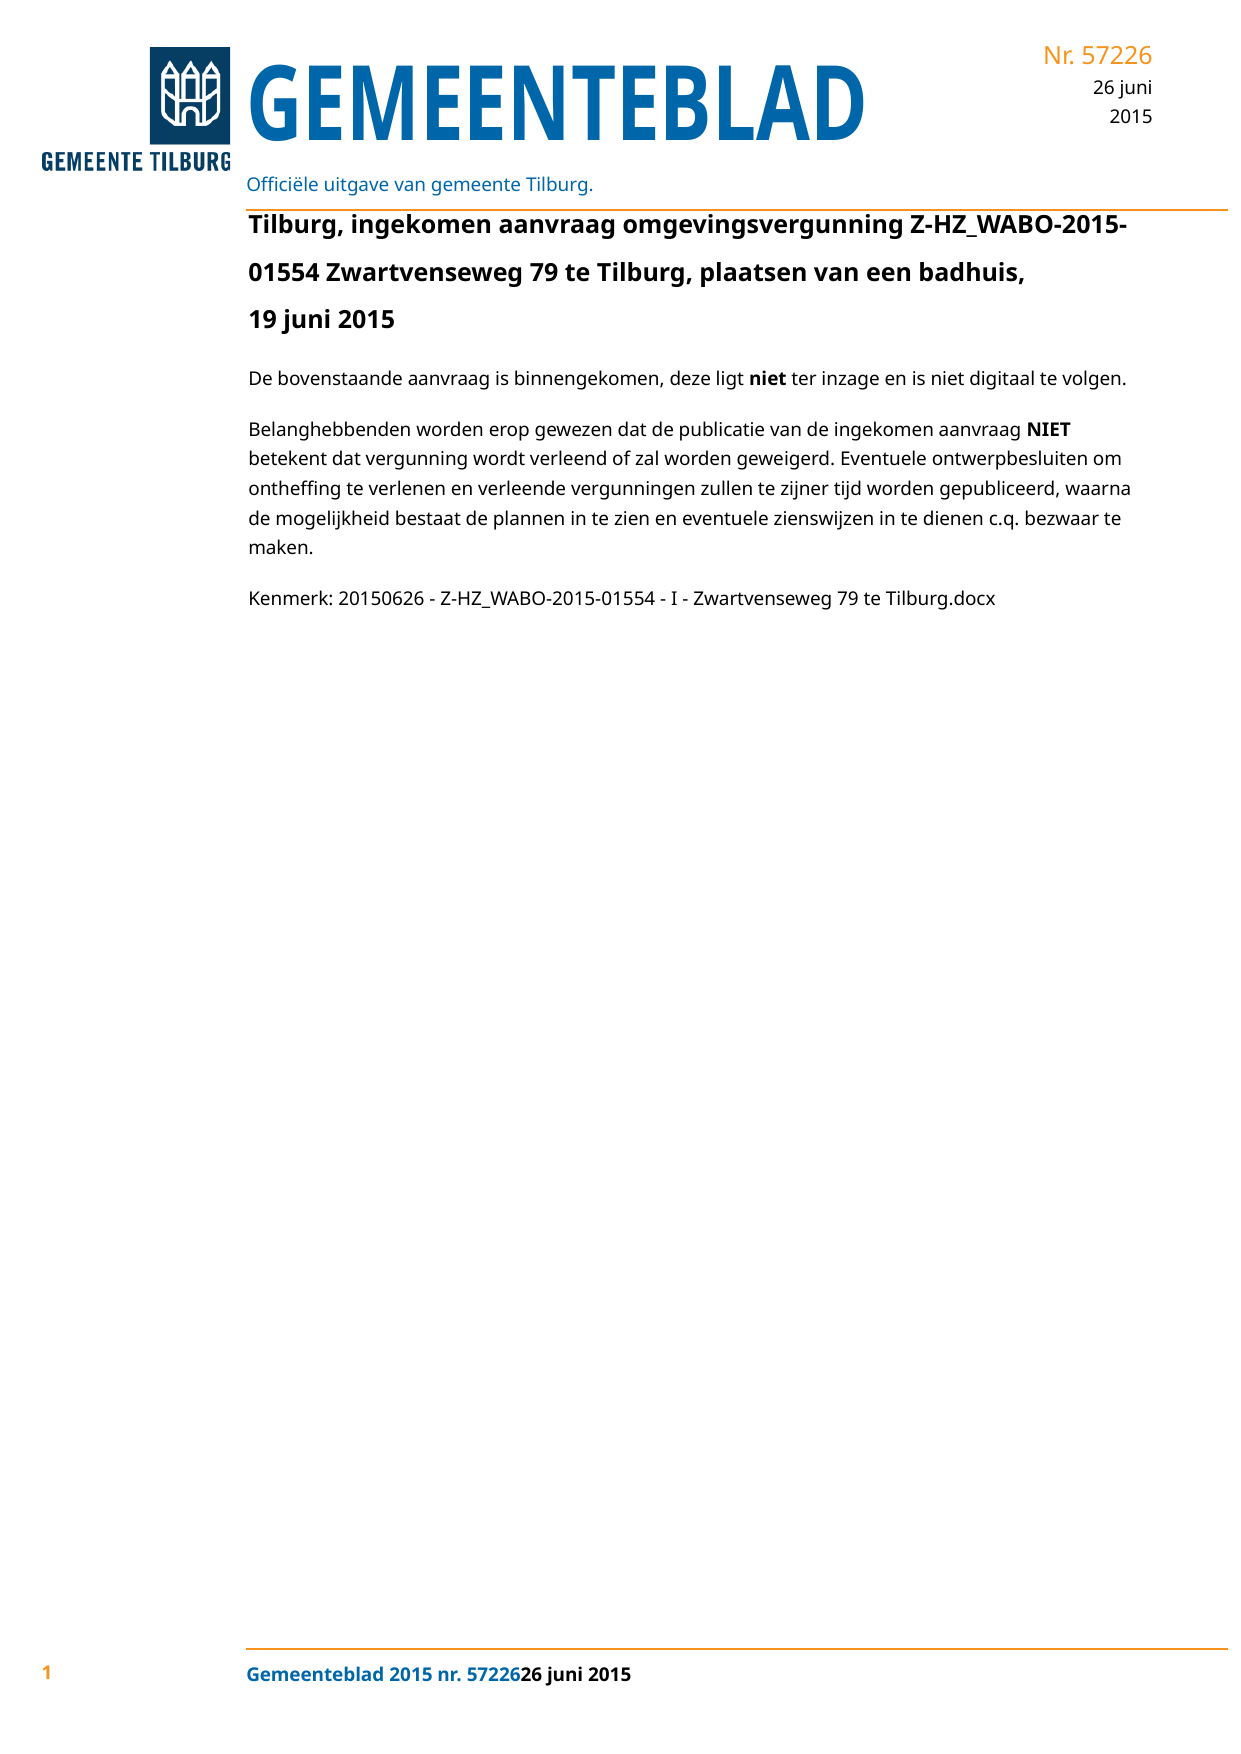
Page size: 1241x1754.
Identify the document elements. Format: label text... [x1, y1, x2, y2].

text Kenmerk: 20150626 - Z-HZ_WABO-2015-01554 - I - Zwartvenseweg 79 te Tilburg.docx [248, 585, 1152, 610]
text Tilburg, ingekomen aanvraag omgevingsvergunning Z-HZ_WABO-2015-01554 Zwartvenseweg 79 te Tilburg, plaatsen van een badhuis, 19 juni 2015 [248, 211, 1152, 336]
text Belanghebbenden worden erop gewezen dat de publicatie van de ingekomen aanvraag NIET betekent dat vergunning wordt verleend of zal worden geweigerd. Eventuele ontwerpbesluiten om ontheffing te verlenen en verleende vergunningen zullen te zijner tijd worden gepubliceerd, waarna de mogelijkheid bestaat de plannen in te zien en eventuele zienswijzen in te dienen c.q. bezwaar te maken. [248, 416, 1152, 560]
picture [41, 47, 231, 172]
text De bovenstaande aanvraag is binnengekomen, deze ligt niet ter inzage en is niet digitaal te volgen. [248, 366, 1152, 391]
